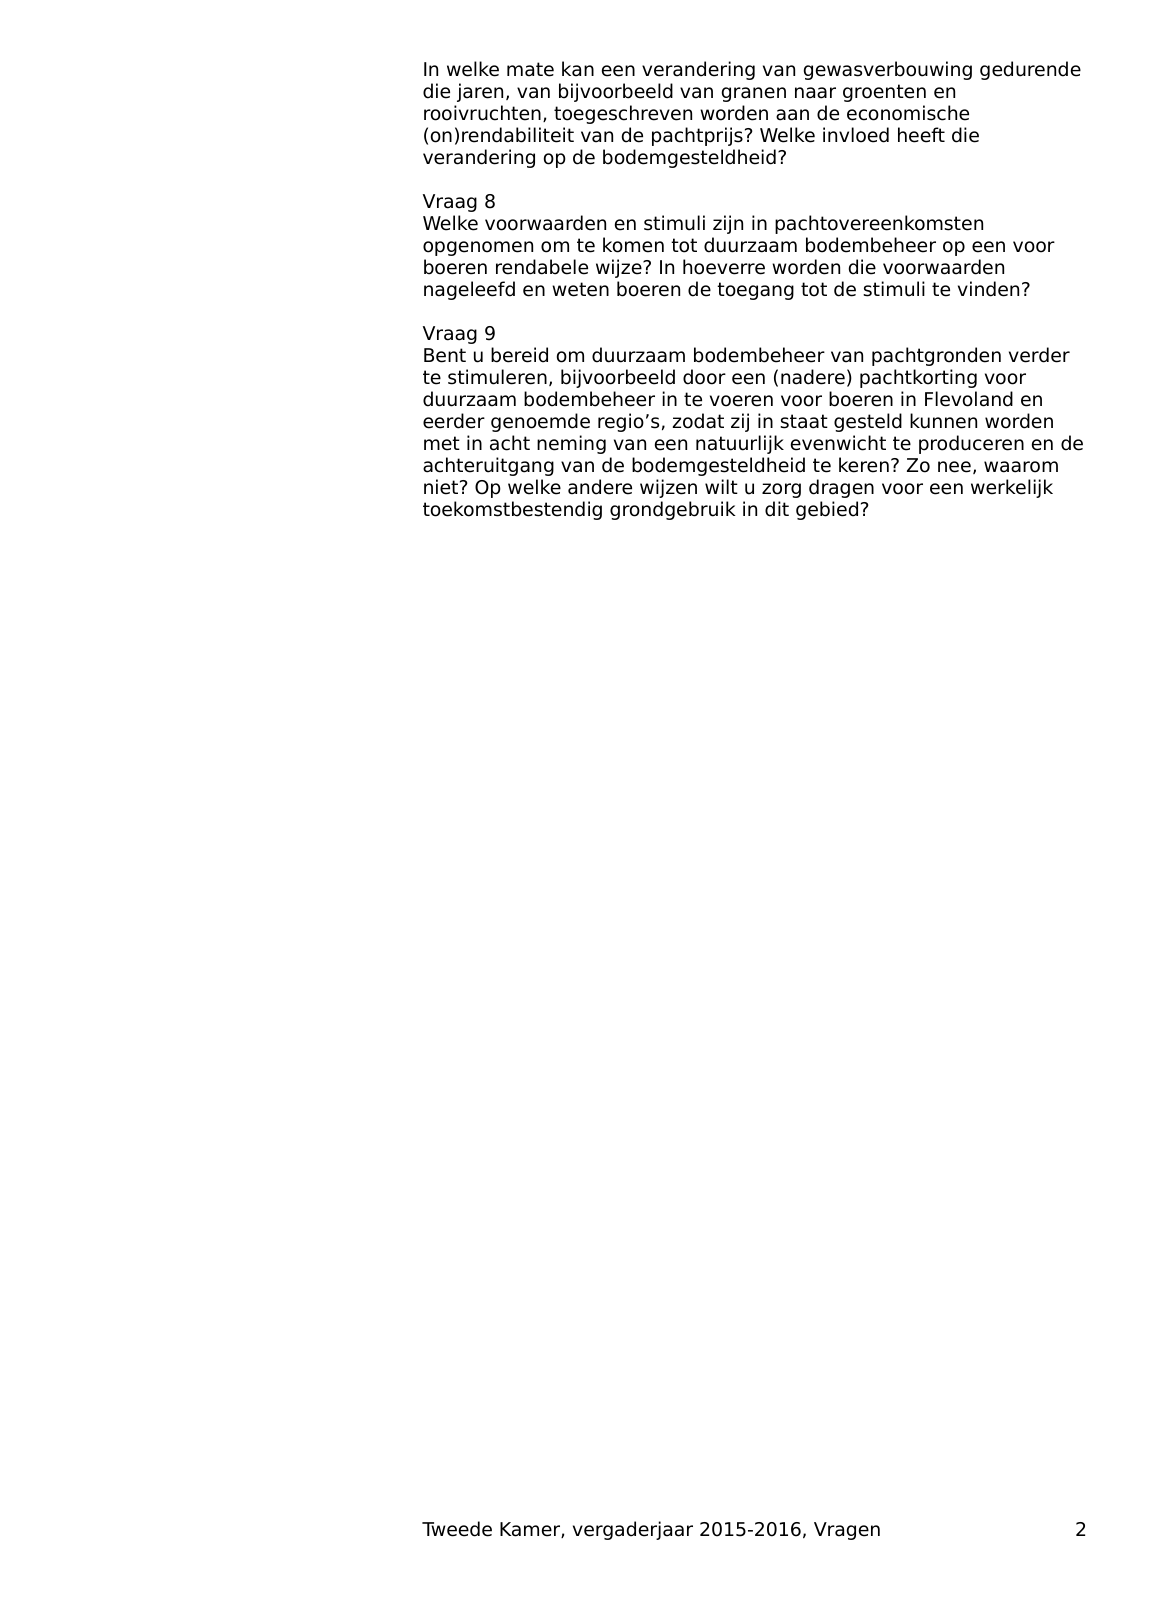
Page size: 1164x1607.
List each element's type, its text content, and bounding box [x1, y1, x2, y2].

text Bent u bereid om duurzaam bodembeheer van pachtgronden verder te stimuleren, bijvoorbeeld door een (nadere) pachtkorting voor duurzaam bodembeheer in te voeren voor boeren in Flevoland en eerder genoemde regio’s, zodat zij in staat gesteld kunnen worden met in acht neming van een natuurlijk evenwicht te produceren en de achteruitgang van de bodemgesteldheid te keren? Zo nee, waarom niet? Op welke andere wijzen wilt u zorg dragen voor een werkelijk toekomstbestendig grondgebruik in dit gebied? [422, 345, 1087, 521]
text Vraag 9 [422, 323, 1087, 345]
text Welke voorwaarden en stimuli zijn in pachtovereenkomsten opgenomen om te komen tot duurzaam bodembeheer op een voor boeren rendabele wijze? In hoeverre worden die voorwaarden nageleefd en weten boeren de toegang tot de stimuli te vinden? [422, 213, 1087, 301]
text In welke mate kan een verandering van gewasverbouwing gedurende die jaren, van bijvoorbeeld van granen naar groenten en rooivruchten, toegeschreven worden aan de economische (on)rendabiliteit van de pachtprijs? Welke invloed heeft die verandering op de bodemgesteldheid? [422, 59, 1087, 169]
text Vraag 8 [422, 191, 1087, 213]
